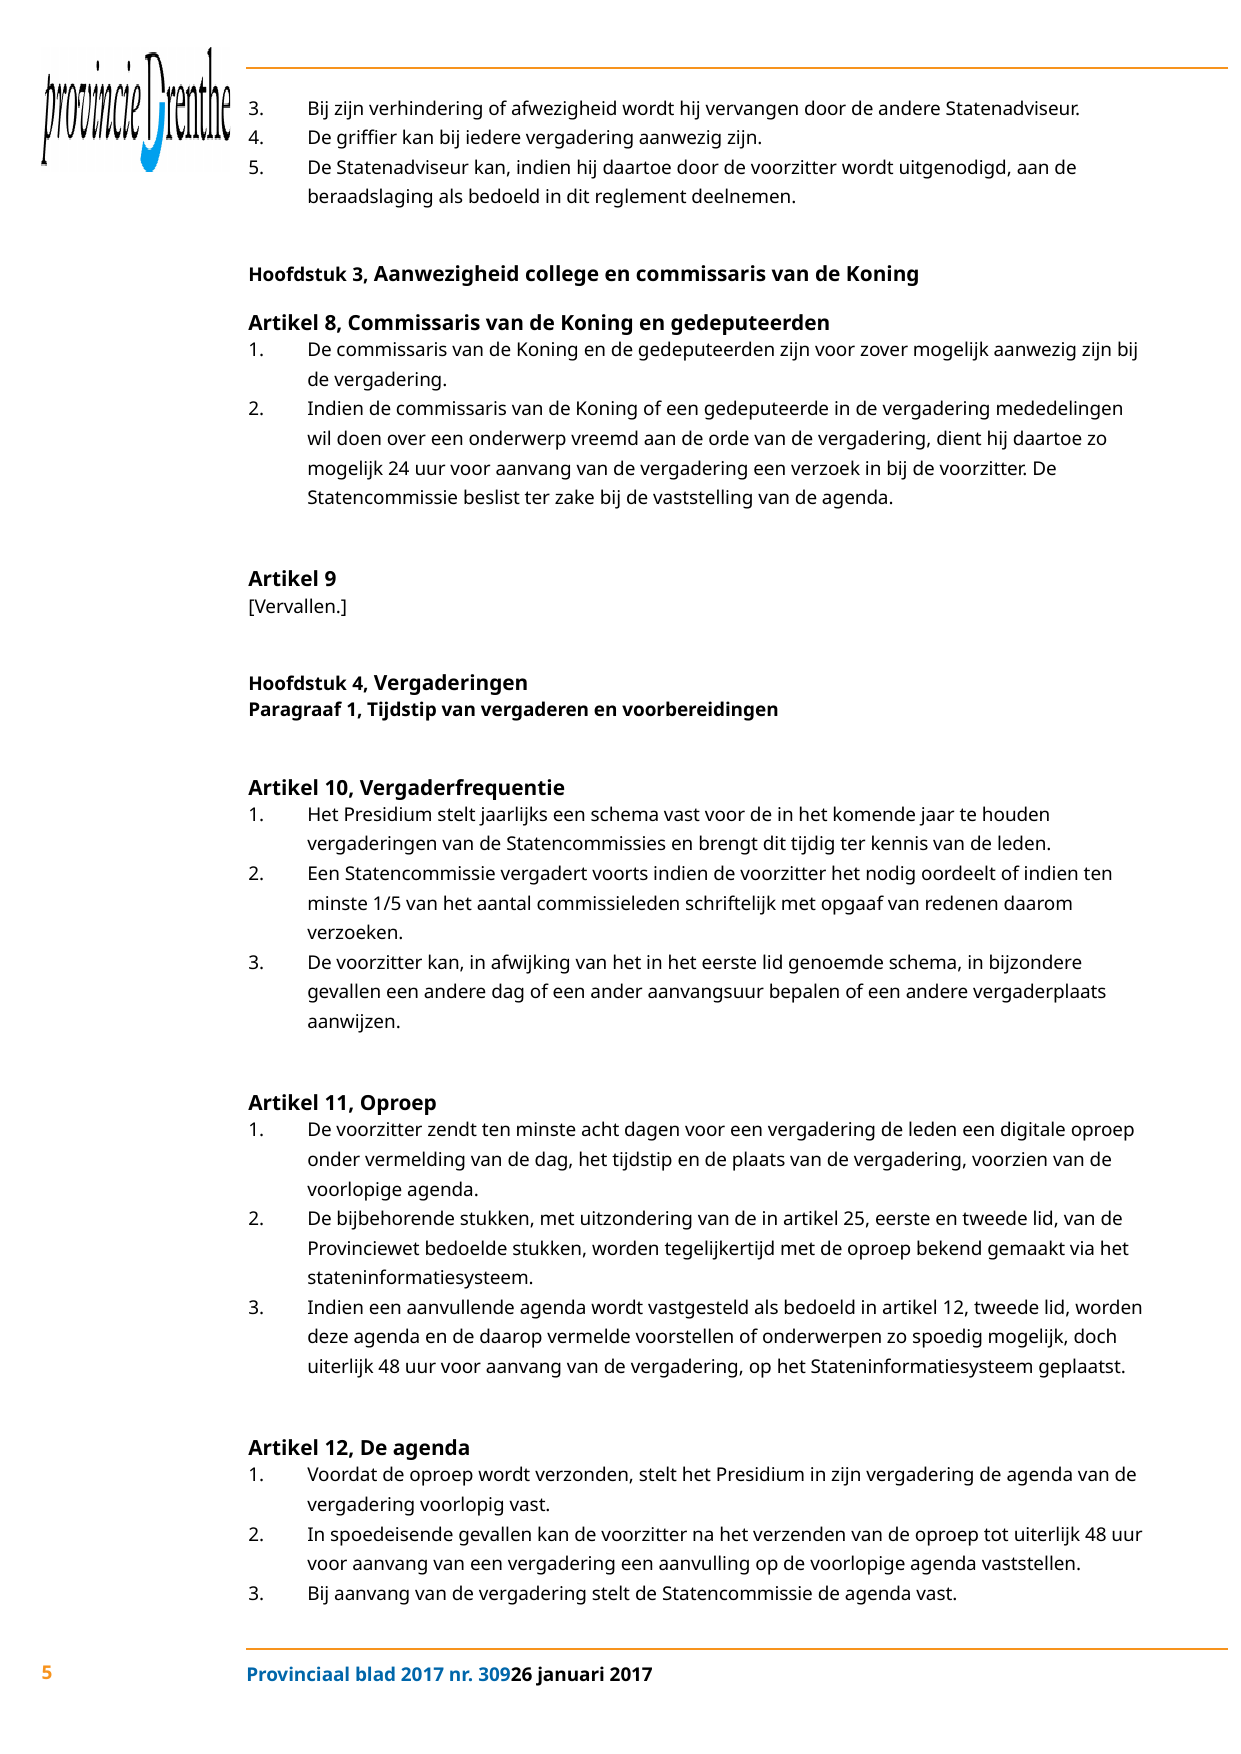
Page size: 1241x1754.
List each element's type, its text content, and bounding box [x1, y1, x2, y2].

list Indien de commissaris van de Koning of een gedeputeerde in de vergadering mededelingen wil doen over een onderwerp vreemd aan de orde van de vergadering, dient hij daartoe zo mogelijk 24 uur voor aanvang van de vergadering een verzoek in bij de voorzitter. De Statencommissie beslist ter zake bij de vaststelling van de agenda. [248, 396, 1152, 510]
text Paragraaf 1, Tijdstip van vergaderen en voorbereidingen [248, 696, 1152, 722]
list De voorzitter kan, in afwijking van het in het eerste lid genoemde schema, in bijzondere gevallen een andere dag of een ander aanvangsuur bepalen of een andere vergaderplaats aanwijzen. [248, 949, 1152, 1034]
list De voorzitter zendt ten minste acht dagen voor een vergadering de leden een digitale oproep onder vermelding van de dag, het tijdstip en de plaats van de vergadering, voorzien van de voorlopige agenda. [248, 1117, 1152, 1201]
text Artikel 11, Oproep [248, 1088, 1152, 1117]
list Bij aanvang van de vergadering stelt de Statencommissie de agenda vast. [248, 1580, 1152, 1606]
text Hoofdstuk 3, Aanwezigheid college en commissaris van de Koning [248, 259, 1152, 287]
list Het Presidium stelt jaarlijks een schema vast voor de in het komende jaar te houden vergaderingen van de Statencommissies en brengt dit tijdig ter kennis van de leden. [248, 801, 1152, 856]
list Bij zijn verhindering of afwezigheid wordt hij vervangen door de andere Statenadviseur. [248, 95, 1152, 121]
picture [41, 47, 231, 172]
list De commissaris van de Koning en de gedeputeerden zijn voor zover mogelijk aanwezig zijn bij de vergadering. [248, 336, 1152, 392]
list De Statenadviseur kan, indien hij daartoe door de voorzitter wordt uitgenodigd, aan de beraadslaging als bedoeld in dit reglement deelnemen. [248, 154, 1152, 209]
text Hoofdstuk 4, Vergaderingen [248, 668, 1152, 696]
text [Vervallen.] [248, 593, 1152, 618]
list De griffier kan bij iedere vergadering aanwezig zijn. [248, 124, 1152, 150]
text Artikel 10, Vergaderfrequentie [248, 773, 1152, 801]
text Artikel 8, Commissaris van de Koning en gedeputeerden [248, 308, 1152, 336]
list De bijbehorende stukken, met uitzondering van de in artikel 25, eerste en tweede lid, van de Provinciewet bedoelde stukken, worden tegelijkertijd met de oproep bekend gemaakt via het stateninformatiesysteem. [248, 1205, 1152, 1290]
text Artikel 12, De agenda [248, 1433, 1152, 1462]
list Voordat de oproep wordt verzonden, stelt het Presidium in zijn vergadering de agenda van de vergadering voorlopig vast. [248, 1462, 1152, 1517]
list In spoedeisende gevallen kan de voorzitter na het verzenden van de oproep tot uiterlijk 48 uur voor aanvang van een vergadering een aanvulling op de voorlopige agenda vaststellen. [248, 1521, 1152, 1576]
list Een Statencommissie vergadert voorts indien de voorzitter het nodig oordeelt of indien ten minste 1/5 van het aantal commissieleden schriftelijk met opgaaf van redenen daarom verzoeken. [248, 860, 1152, 945]
list Indien een aanvullende agenda wordt vastgesteld als bedoeld in artikel 12, tweede lid, worden deze agenda en de daarop vermelde voorstellen of onderwerpen zo spoedig mogelijk, doch uiterlijk 48 uur voor aanvang van de vergadering, op het Stateninformatiesysteem geplaatst. [248, 1294, 1152, 1379]
text Artikel 9 [248, 564, 1152, 593]
